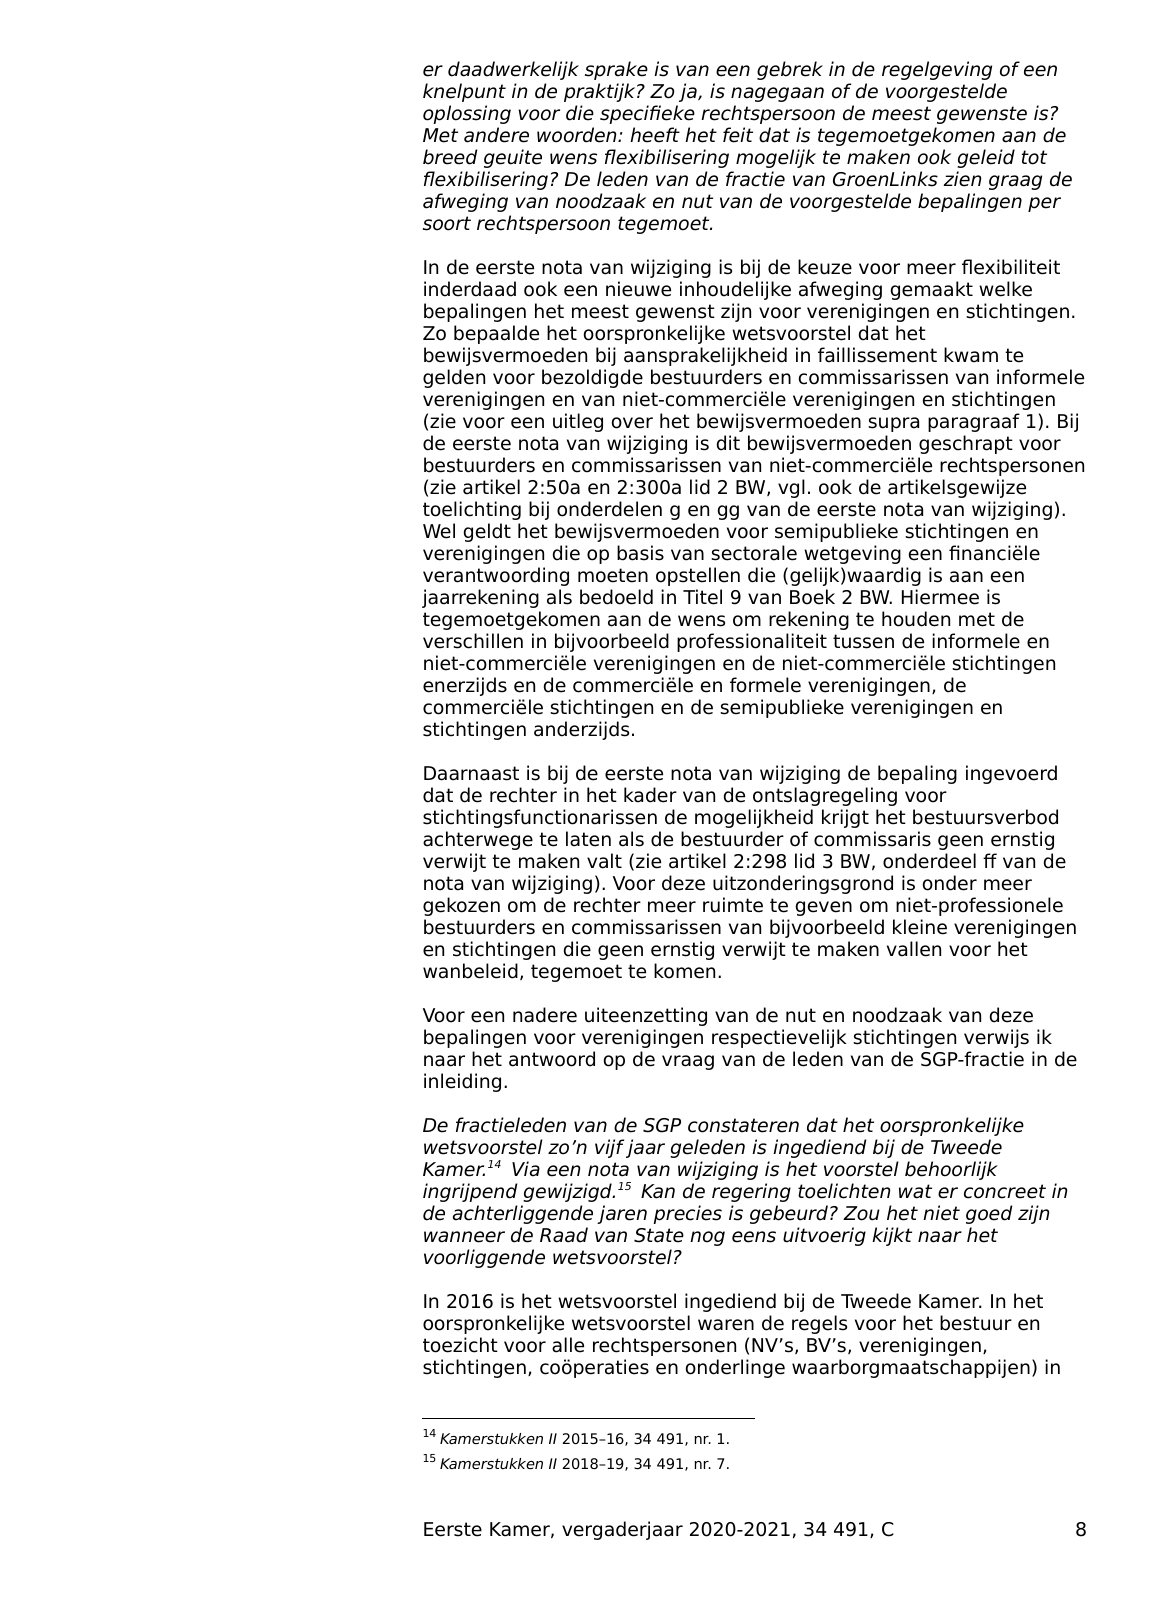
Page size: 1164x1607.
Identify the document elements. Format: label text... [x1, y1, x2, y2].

text Daarnaast is bij de eerste nota van wijziging de bepaling ingevoerd dat de rechter in het kader van de ontslagregeling voor stichtingsfunctionarissen de mogelijkheid krijgt het bestuursverbod achterwege te laten als de bestuurder of commissaris geen ernstig verwijt te maken valt (zie artikel 2:298 lid 3 BW, onderdeel ff van de nota van wijziging). Voor deze uitzonderingsgrond is onder meer gekozen om de rechter meer ruimte te geven om niet-professionele bestuurders en commissarissen van bijvoorbeeld kleine verenigingen en stichtingen die geen ernstig verwijt te maken vallen voor het wanbeleid, tegemoet te komen. [422, 763, 1087, 983]
text In de eerste nota van wijziging is bij de keuze voor meer flexibiliteit inderdaad ook een nieuwe inhoudelijke afweging gemaakt welke bepalingen het meest gewenst zijn voor verenigingen en stichtingen. Zo bepaalde het oorspronkelijke wetsvoorstel dat het bewijsvermoeden bij aansprakelijkheid in faillissement kwam te gelden voor bezoldigde bestuurders en commissarissen van informele verenigingen en van niet-commerciële verenigingen en stichtingen (zie voor een uitleg over het bewijsvermoeden supra paragraaf 1). Bij de eerste nota van wijziging is dit bewijsvermoeden geschrapt voor bestuurders en commissarissen van niet-commerciële rechtspersonen (zie artikel 2:50a en 2:300a lid 2 BW, vgl. ook de artikelsgewijze toelichting bij onderdelen g en gg van de eerste nota van wijziging). Wel geldt het bewijsvermoeden voor semipublieke stichtingen en verenigingen die op basis van sectorale wetgeving een financiële verantwoording moeten opstellen die (gelijk)waardig is aan een jaarrekening als bedoeld in Titel 9 van Boek 2 BW. Hiermee is tegemoetgekomen aan de wens om rekening te houden met de verschillen in bijvoorbeeld professionaliteit tussen de informele en niet-commerciële verenigingen en de niet-commerciële stichtingen enerzijds en de commerciële en formele verenigingen, de commerciële stichtingen en de semipublieke verenigingen en stichtingen anderzijds. [422, 257, 1087, 741]
text er daadwerkelijk sprake is van een gebrek in de regelgeving of een knelpunt in de praktijk? Zo ja, is nagegaan of de voorgestelde oplossing voor die specifieke rechtspersoon de meest gewenste is? Met andere woorden: heeft het feit dat is tegemoetgekomen aan de breed geuite wens flexibilisering mogelijk te maken ook geleid tot flexibilisering? De leden van de fractie van GroenLinks zien graag de afweging van noodzaak en nut van de voorgestelde bepalingen per soort rechtspersoon tegemoet. [422, 59, 1087, 235]
text In 2016 is het wetsvoorstel ingediend bij de Tweede Kamer. In het oorspronkelijke wetsvoorstel waren de regels voor het bestuur en toezicht voor alle rechtspersonen (NV’s, BV’s, verenigingen, stichtingen, coöperaties en onderlinge waarborgmaatschappijen) in [422, 1291, 1087, 1379]
text Kamerstukken II 2015–16, 34 491, nr. 1. [422, 1427, 1087, 1449]
text Kamerstukken II 2018–19, 34 491, nr. 7. [422, 1452, 1087, 1474]
text Voor een nadere uiteenzetting van de nut en noodzaak van deze bepalingen voor verenigingen respectievelijk stichtingen verwijs ik naar het antwoord op de vraag van de leden van de SGP-fractie in de inleiding. [422, 1005, 1087, 1093]
text De fractieleden van de SGP constateren dat het oorspronkelijke wetsvoorstel zo’n vijf jaar geleden is ingediend bij de Tweede Kamer. Via een nota van wijziging is het voorstel behoorlijk ingrijpend gewijzigd. Kan de regering toelichten wat er concreet in de achterliggende jaren precies is gebeurd? Zou het niet goed zijn wanneer de Raad van State nog eens uitvoerig kijkt naar het voorliggende wetsvoorstel? [422, 1115, 1087, 1269]
